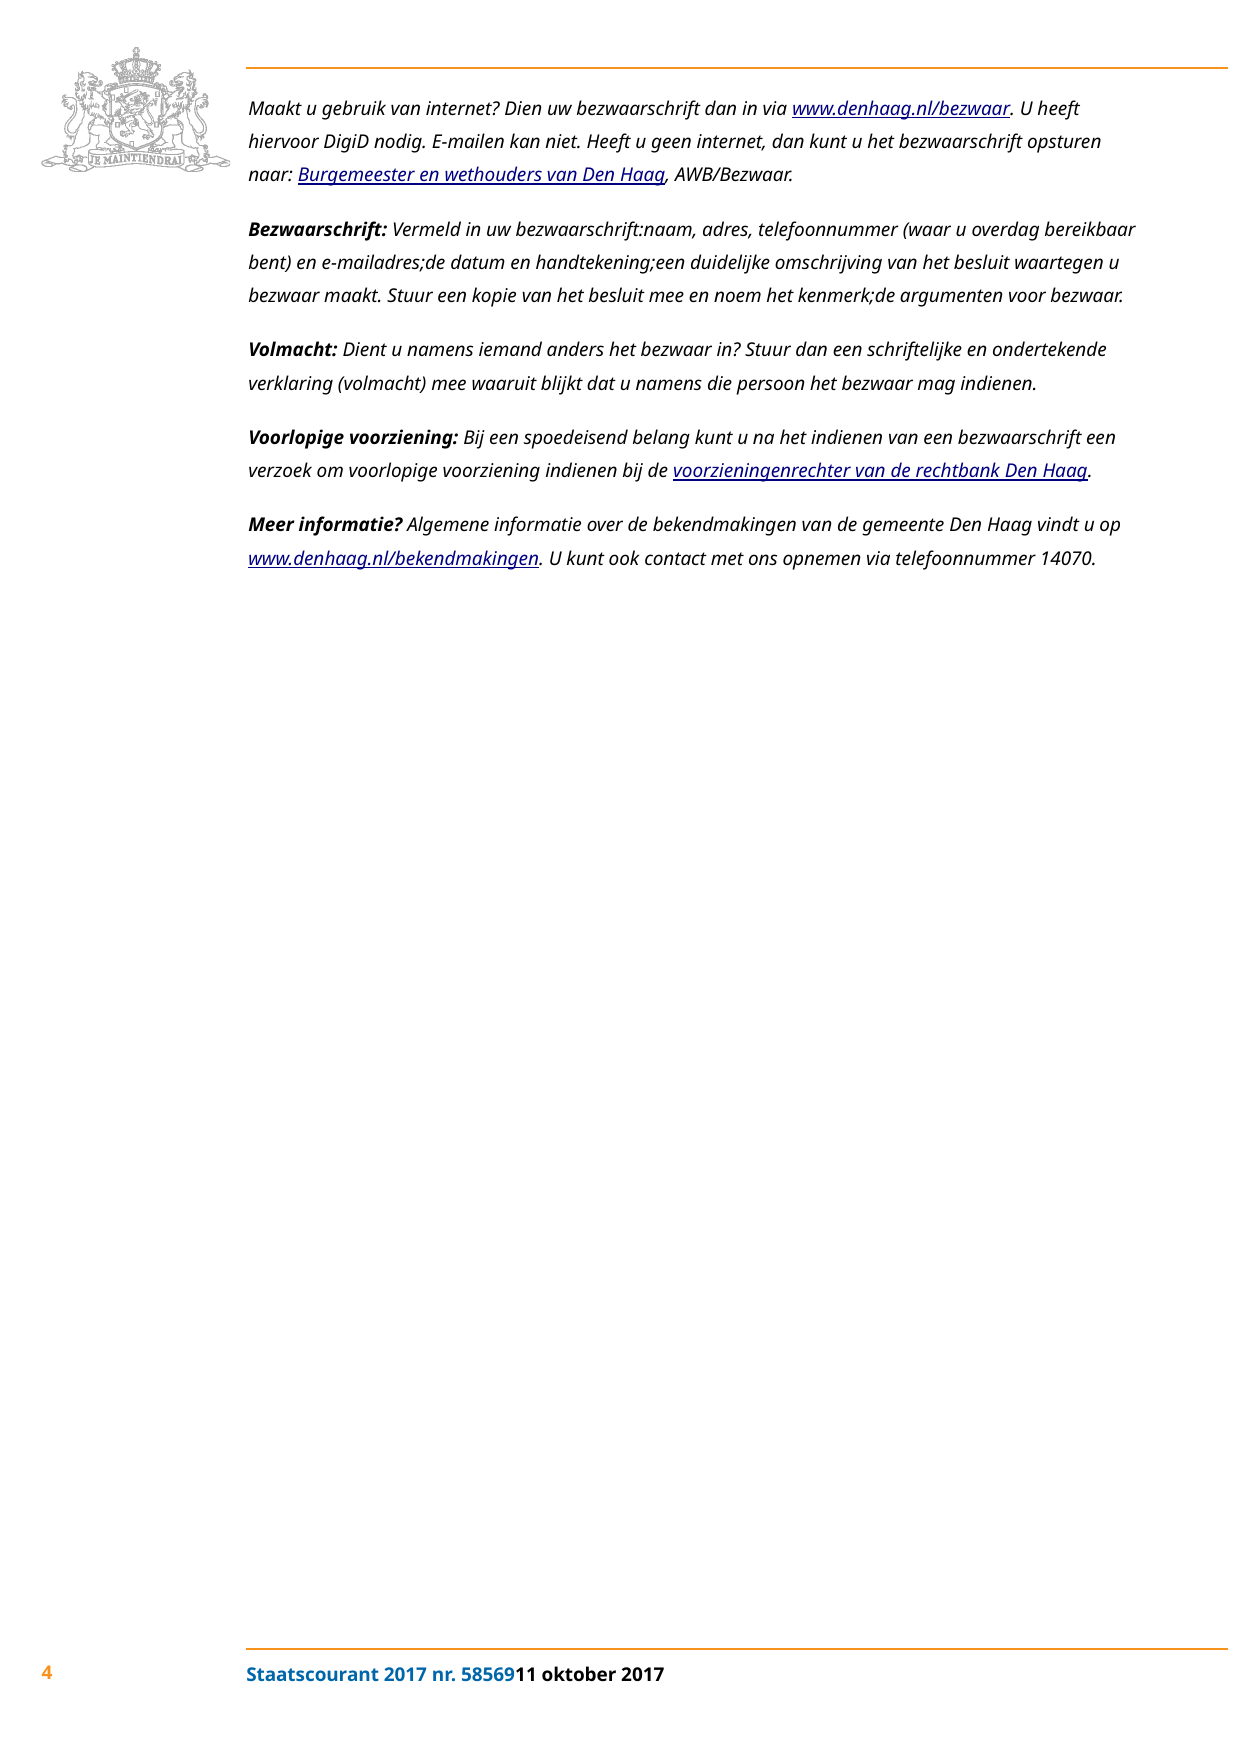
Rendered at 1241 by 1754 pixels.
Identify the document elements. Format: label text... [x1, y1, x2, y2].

text Maakt u gebruik van internet? Dien uw bezwaarschrift dan in via www.denhaag.nl/bezwaar. U heeft hiervoor DigiD nodig. E-mailen kan niet. Heeft u geen internet, dan kunt u het bezwaarschrift opsturen naar: Burgemeester en wethouders van Den Haag, AWB/Bezwaar. [248, 95, 1152, 187]
picture [41, 47, 231, 172]
text Volmacht: Dient u namens iemand anders het bezwaar in? Stuur dan een schriftelijke en ondertekende verklaring (volmacht) mee waaruit blijkt dat u namens die persoon het bezwaar mag indienen. [248, 337, 1152, 396]
text Bezwaarschrift: Vermeld in uw bezwaarschrift:naam, adres, telefoonnummer (waar u overdag bereikbaar bent) en e-mailadres;de datum en handtekening;een duidelijke omschrijving van het besluit waartegen u bezwaar maakt. Stuur een kopie van het besluit mee en noem het kenmerk;de argumenten voor bezwaar. [248, 216, 1152, 308]
text Meer informatie? Algemene informatie over de bekendmakingen van de gemeente Den Haag vindt u op www.denhaag.nl/bekendmakingen. U kunt ook contact met ons opnemen via telefoonnummer 14070. [248, 512, 1152, 571]
text Voorlopige voorziening: Bij een spoedeisend belang kunt u na het indienen van een bezwaarschrift een verzoek om voorlopige voorziening indienen bij de voorzieningenrechter van de rechtbank Den Haag. [248, 424, 1152, 483]
